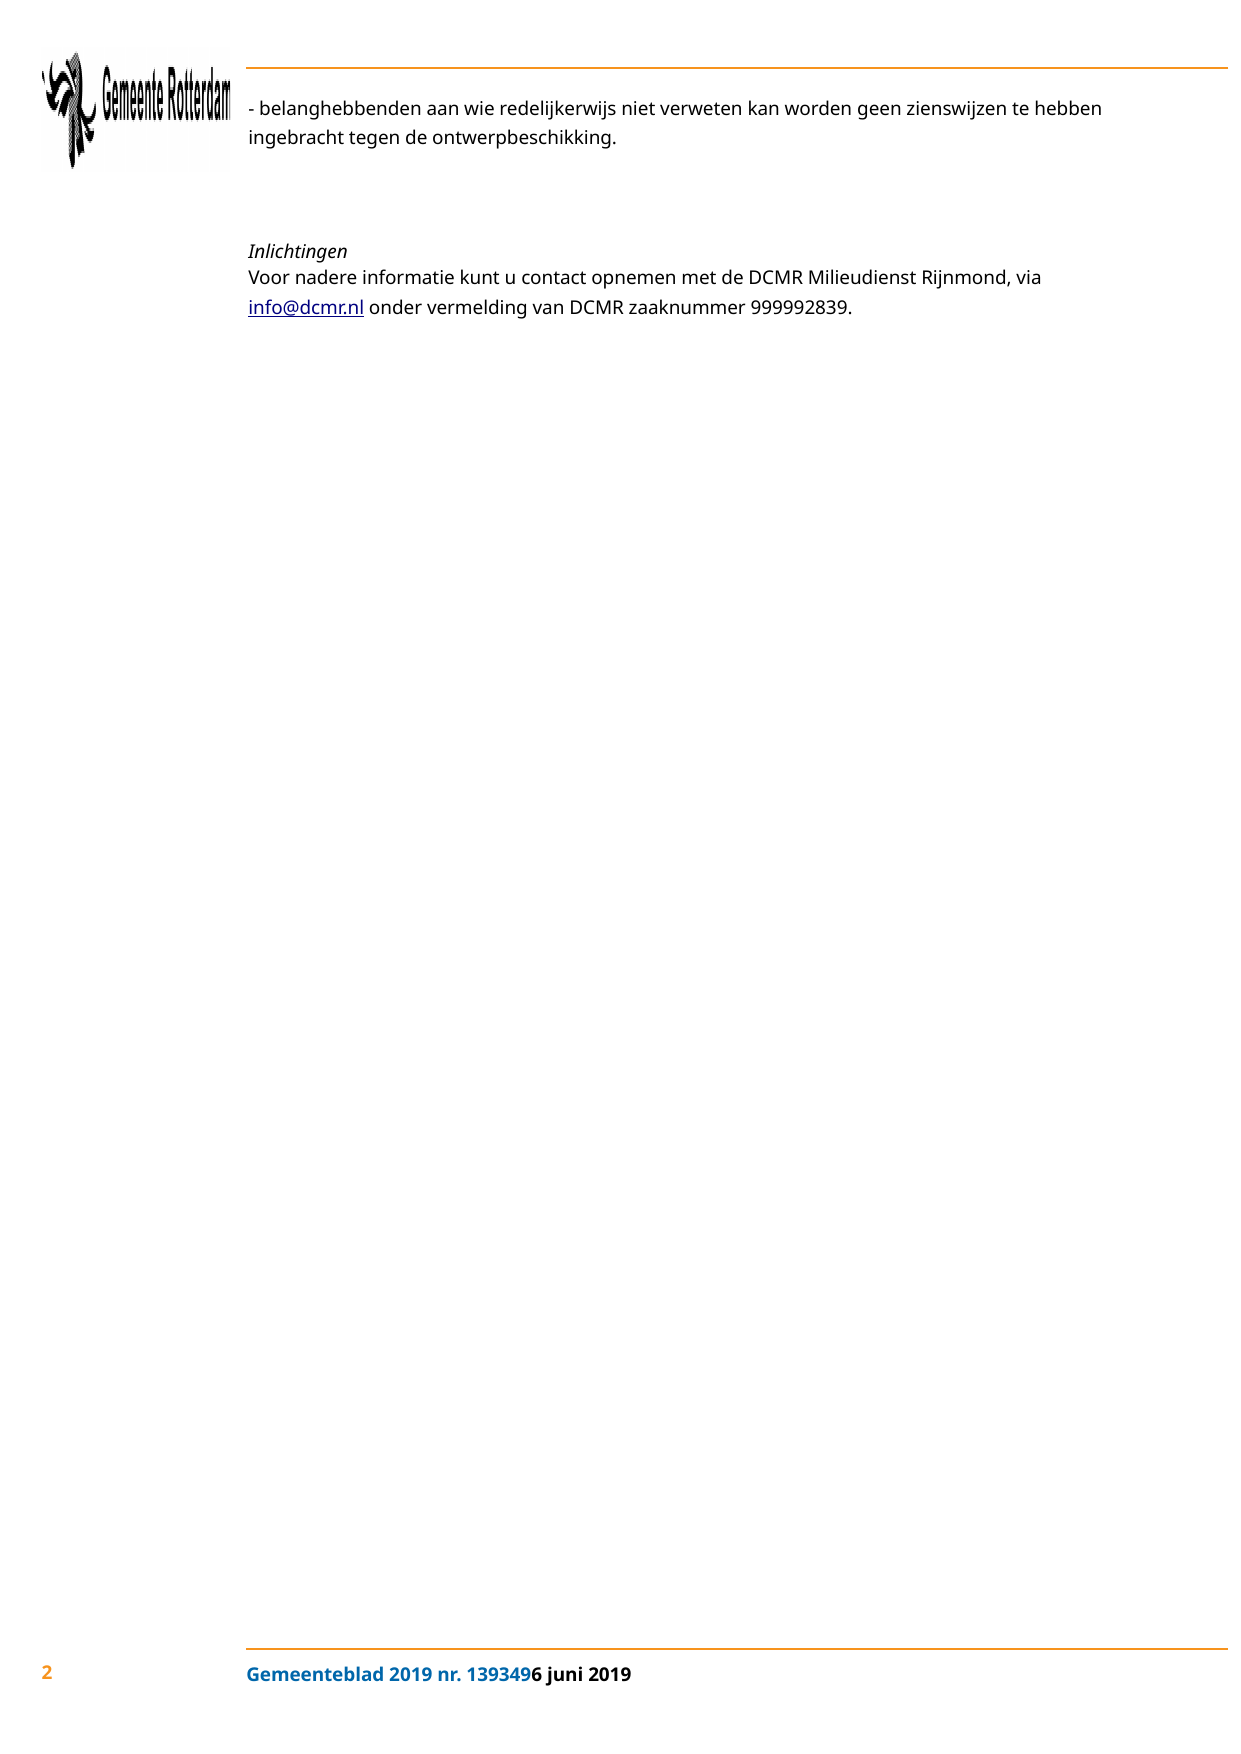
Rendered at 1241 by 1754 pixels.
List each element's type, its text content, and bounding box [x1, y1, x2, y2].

text - belanghebbenden aan wie redelijkerwijs niet verweten kan worden geen zienswijzen te hebben ingebracht tegen de ontwerpbeschikking. [248, 95, 1152, 150]
text Voor nadere informatie kunt u contact opnemen met de DCMR Milieudienst Rijnmond, via info@dcmr.nl onder vermelding van DCMR zaaknummer 999992839. [248, 264, 1152, 320]
text Inlichtingen [248, 239, 1152, 264]
picture [41, 47, 231, 172]
